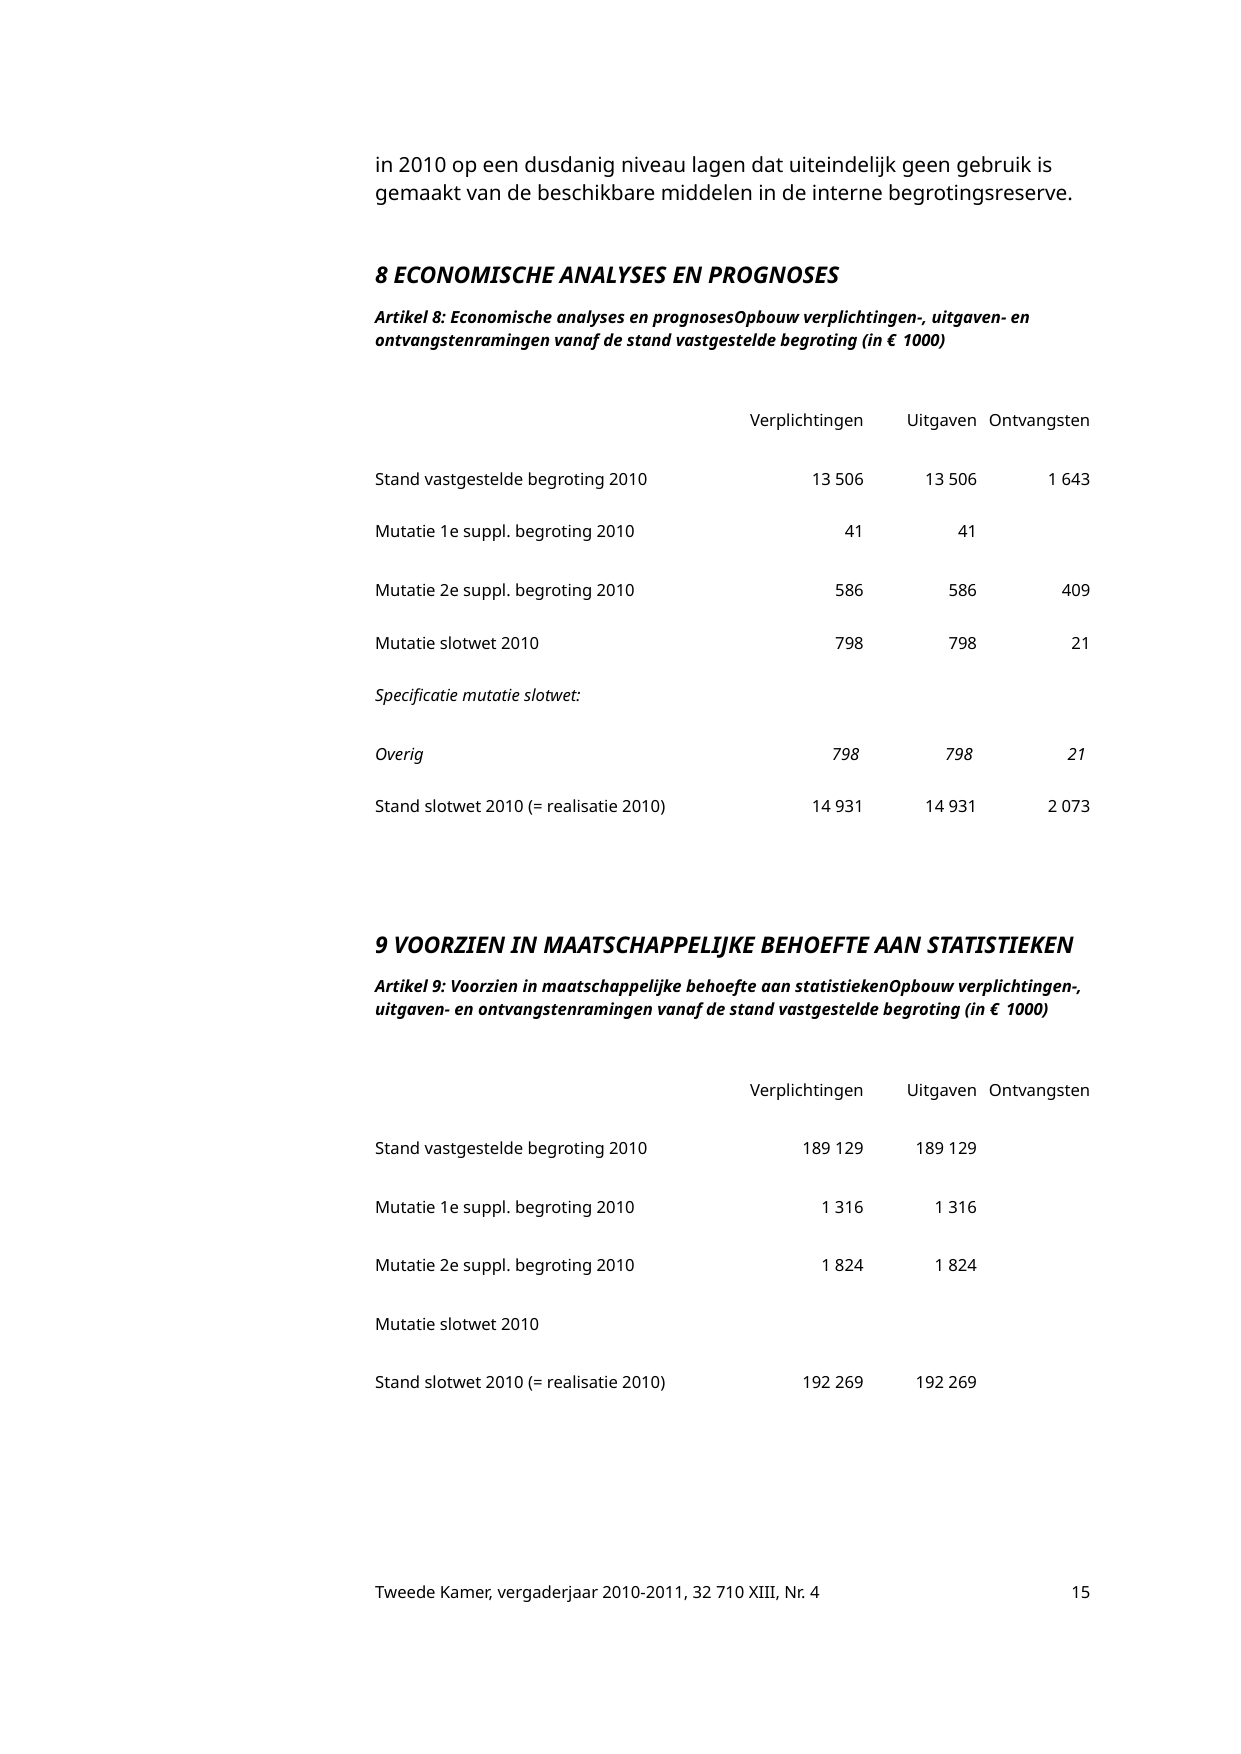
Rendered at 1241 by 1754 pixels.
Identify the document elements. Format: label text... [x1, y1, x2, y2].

text in 2010 op een dusdanig niveau lagen dat uiteindelijk geen gebruik is gemaakt van de beschikbare middelen in de interne begrotingsreserve. [375, 150, 1090, 207]
table_cell 13 506 [864, 468, 977, 520]
table_header Verplichtingen [743, 409, 863, 467]
table_cell 1 824 [864, 1254, 977, 1312]
table_header Ontvangsten [977, 1078, 1090, 1137]
table_cell Mutatie slotwet 2010 [375, 631, 743, 684]
table_cell [743, 1312, 863, 1371]
table_cell 798 [864, 743, 977, 795]
table_header [375, 1078, 743, 1137]
table_cell [977, 1137, 1090, 1195]
table_cell Mutatie 1e suppl. begroting 2010 [375, 1195, 743, 1254]
table_header Uitgaven [864, 1078, 977, 1137]
table_cell [864, 684, 977, 742]
table_cell [864, 1312, 977, 1371]
text Artikel 9: Voorzien in maatschappelijke behoefte aan statistiekenOpbouw verplichtingen-, uitgaven- en ontvangstenramingen vanaf de stand vastgestelde begroting (in € 1000) [375, 975, 1090, 1020]
table_cell [977, 1371, 1090, 1423]
table_cell 798 [743, 743, 863, 795]
table_cell 189 129 [864, 1137, 977, 1195]
subtitle 9 VOORZIEN IN MAATSCHAPPELIJKE BEHOEFTE AAN STATISTIEKEN [375, 929, 1090, 960]
table_cell 409 [977, 579, 1090, 631]
table_cell 13 506 [743, 468, 863, 520]
table_cell [977, 1312, 1090, 1371]
table_cell 41 [743, 520, 863, 578]
text Artikel 8: Economische analyses en prognosesOpbouw verplichtingen-, uitgaven- en ontvangstenramingen vanaf de stand vastgestelde begroting (in € 1000) [375, 306, 1090, 351]
table_cell [743, 684, 863, 742]
table_cell 21 [977, 743, 1090, 795]
table_cell Stand vastgestelde begroting 2010 [375, 1137, 743, 1195]
table_cell 1 643 [977, 468, 1090, 520]
table_cell 586 [864, 579, 977, 631]
table_header Ontvangsten [977, 409, 1090, 467]
table_header Verplichtingen [743, 1078, 863, 1137]
table_cell Mutatie 2e suppl. begroting 2010 [375, 579, 743, 631]
table_cell 192 269 [743, 1371, 863, 1423]
subtitle 8 ECONOMISCHE ANALYSES EN PROGNOSES [375, 259, 1090, 291]
table_cell Mutatie slotwet 2010 [375, 1312, 743, 1371]
table_cell [977, 520, 1090, 578]
table_header Uitgaven [864, 409, 977, 467]
table_cell 1 824 [743, 1254, 863, 1312]
table_header [375, 409, 743, 467]
table_cell 14 931 [743, 795, 863, 848]
table_cell [977, 1254, 1090, 1312]
table_cell 41 [864, 520, 977, 578]
table_cell 586 [743, 579, 863, 631]
table_cell Mutatie 2e suppl. begroting 2010 [375, 1254, 743, 1312]
table_cell [977, 1195, 1090, 1254]
table_cell Specificatie mutatie slotwet: [375, 684, 743, 742]
table_cell 2 073 [977, 795, 1090, 848]
table_cell 1 316 [864, 1195, 977, 1254]
table_cell 192 269 [864, 1371, 977, 1423]
table_cell 189 129 [743, 1137, 863, 1195]
table_cell [977, 684, 1090, 742]
table_cell 14 931 [864, 795, 977, 848]
table_cell Stand slotwet 2010 (= realisatie 2010) [375, 795, 743, 848]
table_cell 798 [743, 631, 863, 684]
table_cell 1 316 [743, 1195, 863, 1254]
table_cell Mutatie 1e suppl. begroting 2010 [375, 520, 743, 578]
table_cell Overig [375, 743, 743, 795]
table_cell 798 [864, 631, 977, 684]
table_cell 21 [977, 631, 1090, 684]
table_cell Stand vastgestelde begroting 2010 [375, 468, 743, 520]
table_cell Stand slotwet 2010 (= realisatie 2010) [375, 1371, 743, 1423]
